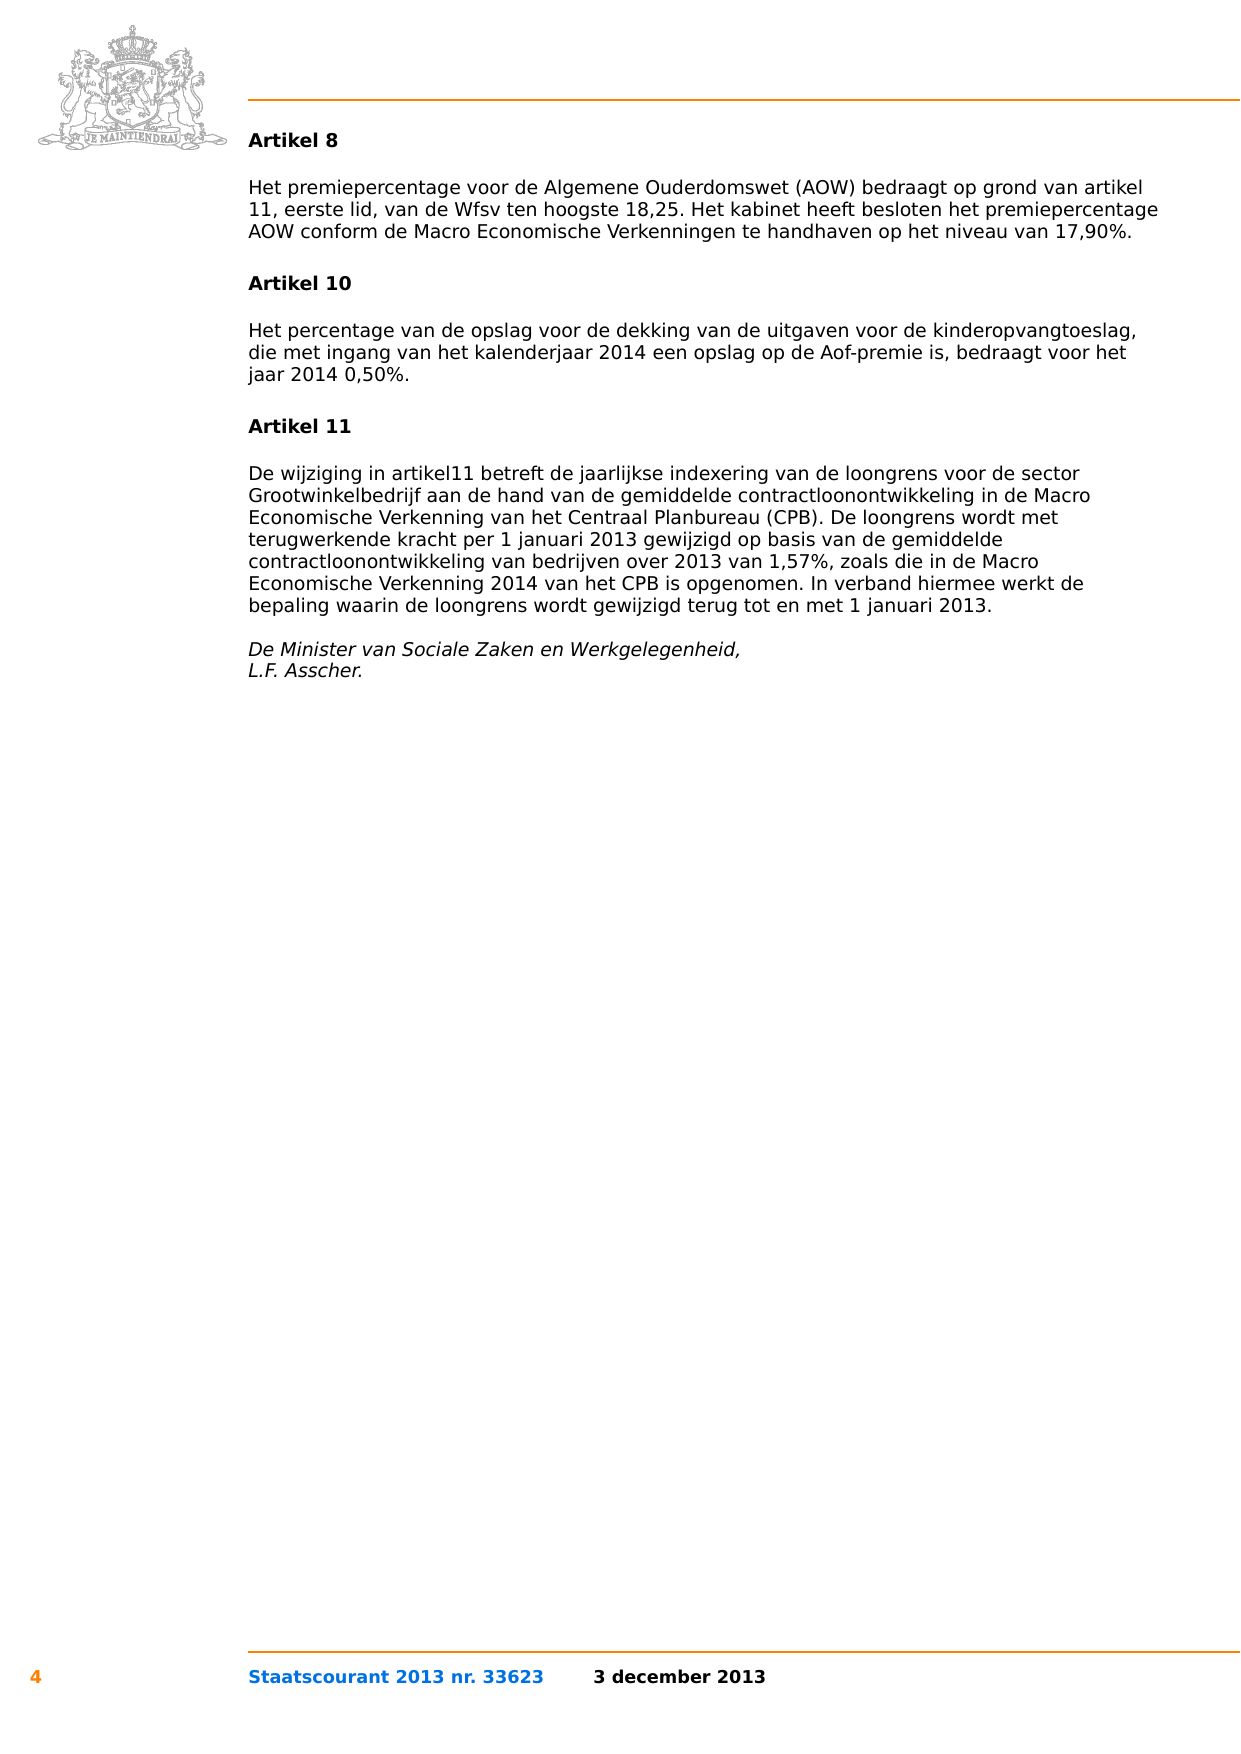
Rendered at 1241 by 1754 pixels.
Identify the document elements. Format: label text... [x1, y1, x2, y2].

subtitle Artikel 8 [248, 130, 1163, 152]
picture [38, 25, 227, 150]
subtitle Artikel 10 [248, 273, 1163, 295]
text De Minister van Sociale Zaken en Werkgelegenheid, L.F. Asscher. [248, 638, 1163, 682]
text Het percentage van de opslag voor de dekking van de uitgaven voor de kinderopvangtoeslag, die met ingang van het kalenderjaar 2014 een opslag op de Aof-premie is, bedraagt voor het jaar 2014 0,50%. [248, 320, 1163, 386]
text De wijziging in artikel11 betreft de jaarlijkse indexering van de loongrens voor de sector Grootwinkelbedrijf aan de hand van de gemiddelde contractloonontwikkeling in de Macro Economische Verkenning van het Centraal Planbureau (CPB). De loongrens wordt met terugwerkende kracht per 1 januari 2013 gewijzigd op basis van de gemiddelde contractloonontwikkeling van bedrijven over 2013 van 1,57%, zoals die in de Macro Economische Verkenning 2014 van het CPB is opgenomen. In verband hiermee werkt de bepaling waarin de loongrens wordt gewijzigd terug tot en met 1 januari 2013. [248, 463, 1163, 617]
subtitle Artikel 11 [248, 416, 1163, 438]
text Het premiepercentage voor de Algemene Ouderdomswet (AOW) bedraagt op grond van artikel 11, eerste lid, van de Wfsv ten hoogste 18,25. Het kabinet heeft besloten het premiepercentage AOW conform de Macro Economische Verkenningen te handhaven op het niveau van 17,90%. [248, 177, 1163, 243]
